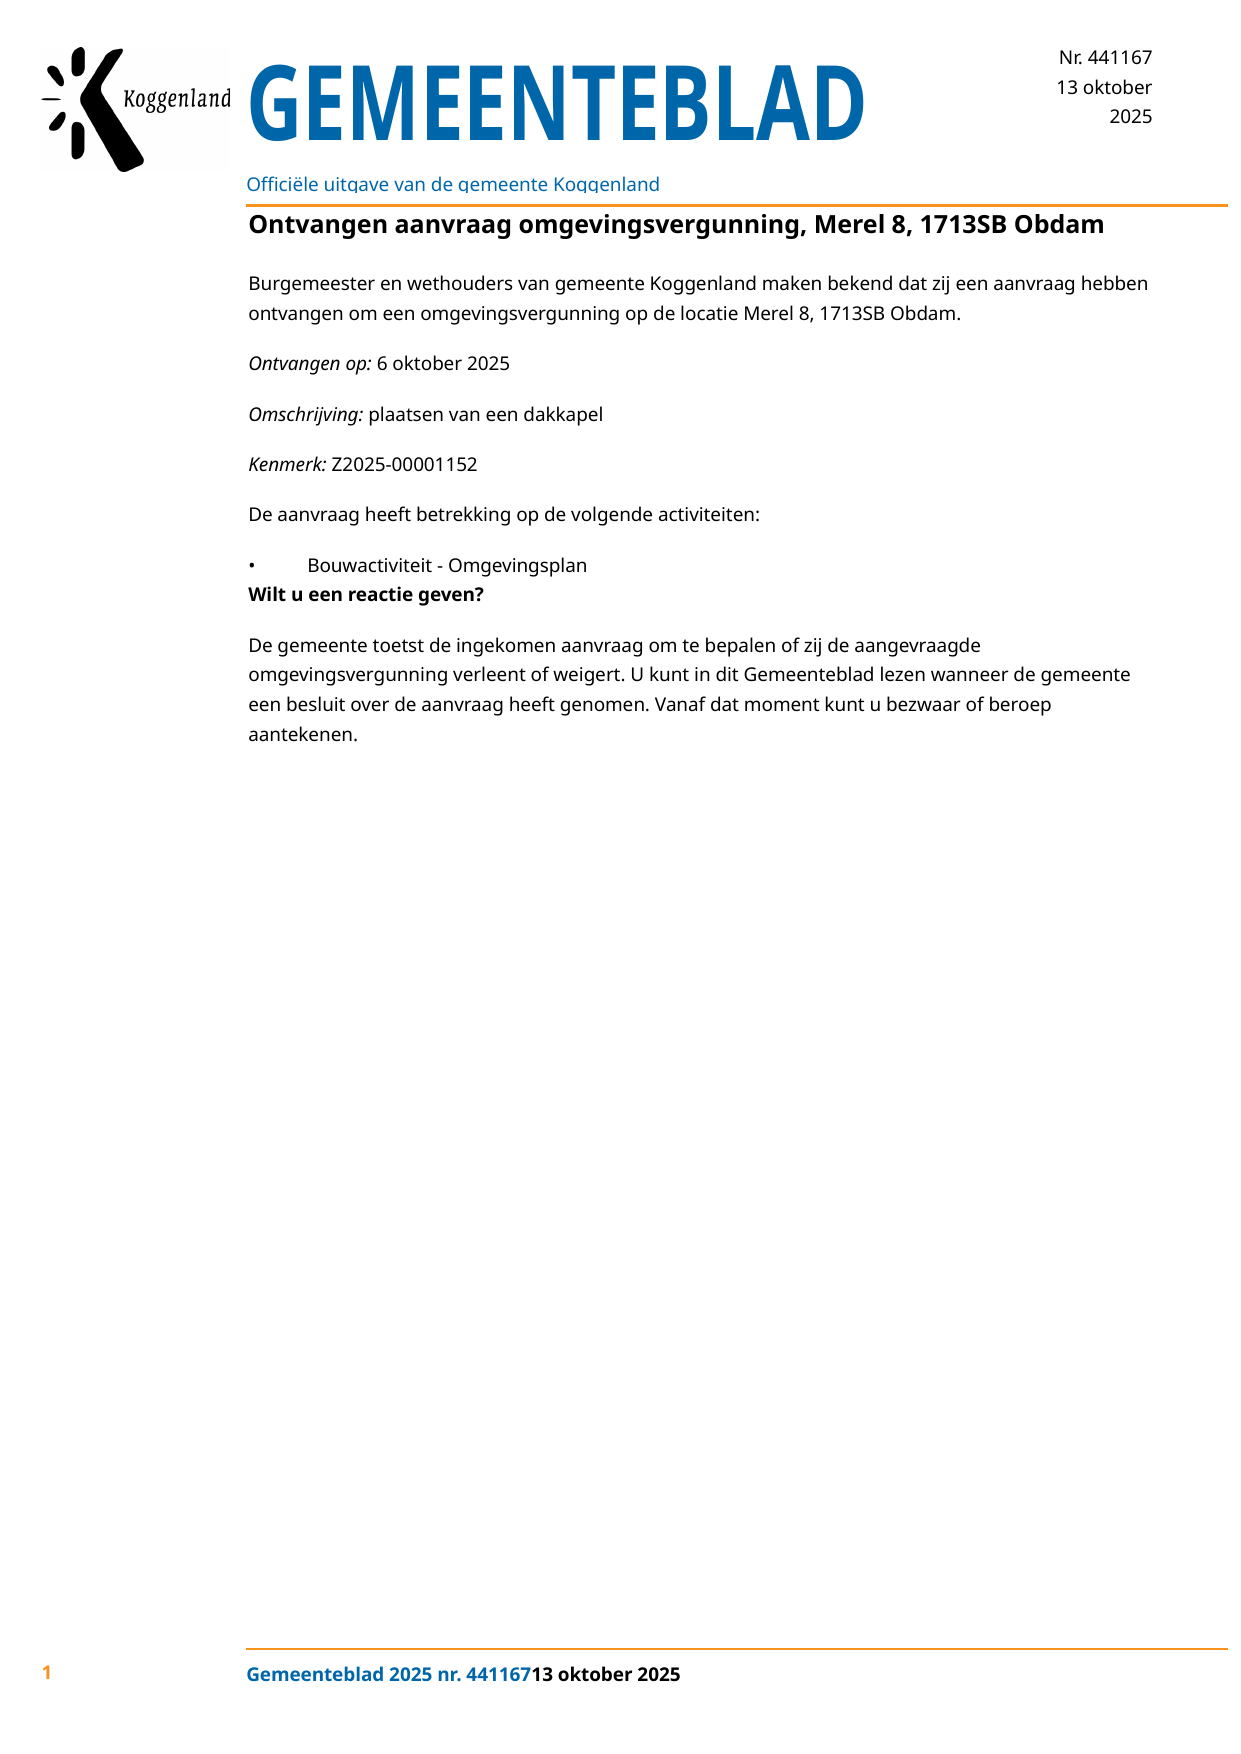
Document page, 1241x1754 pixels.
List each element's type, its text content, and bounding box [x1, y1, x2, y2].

text Omschrijving: plaatsen van een dakkapel [248, 401, 1152, 426]
picture [41, 47, 231, 172]
list Bouwactiviteit - Omgevingsplan [248, 552, 1152, 578]
text De gemeente toetst de ingekomen aanvraag om te bepalen of zij de aangevraagde omgevingsvergunning verleent of weigert. U kunt in dit Gemeenteblad lezen wanneer de gemeente een besluit over de aanvraag heeft genomen. Vanaf dat moment kunt u bezwaar of beroep aantekenen. [248, 632, 1152, 746]
text Ontvangen op: 6 oktober 2025 [248, 350, 1152, 376]
text Wilt u een reactie geven? [248, 582, 1152, 607]
text Kenmerk: Z2025-00001152 [248, 451, 1152, 477]
text Ontvangen aanvraag omgevingsvergunning, Merel 8, 1713SB Obdam [248, 207, 1152, 241]
text De aanvraag heeft betrekking op de volgende activiteiten: [248, 502, 1152, 527]
text Burgemeester en wethouders van gemeente Koggenland maken bekend dat zij een aanvraag hebben ontvangen om een omgevingsvergunning op de locatie Merel 8, 1713SB Obdam. [248, 270, 1152, 326]
